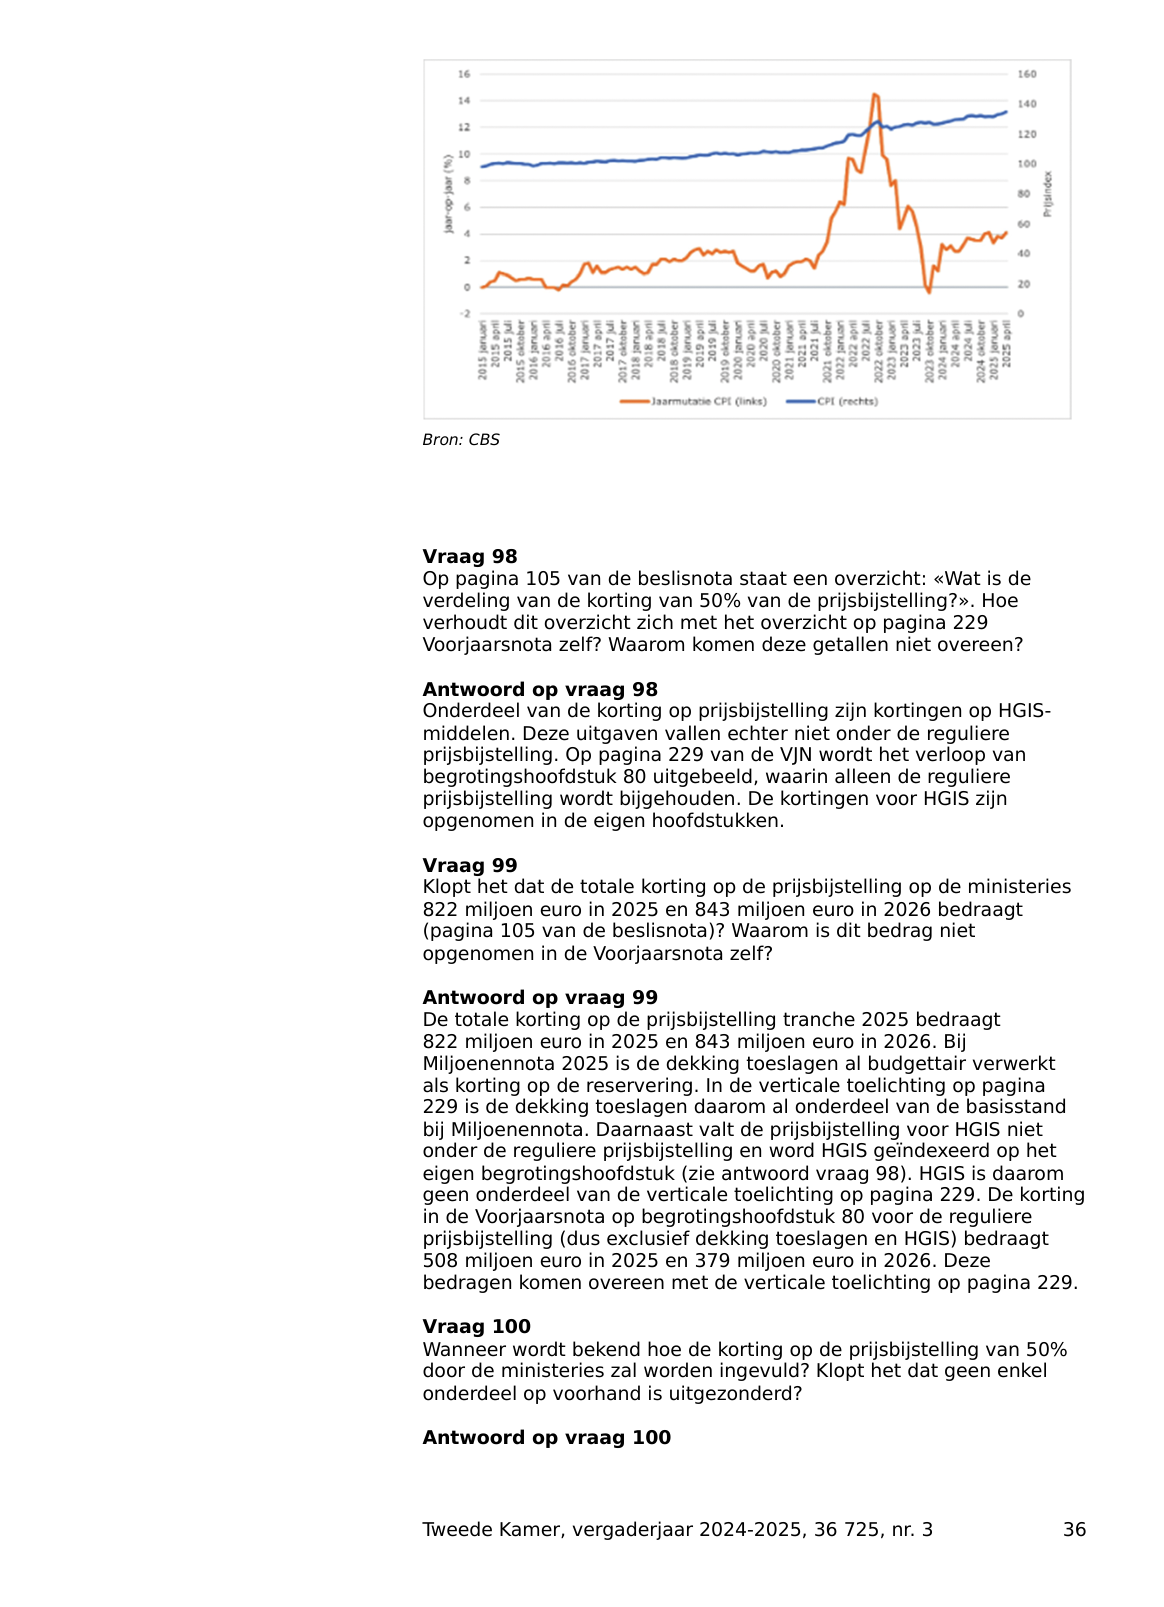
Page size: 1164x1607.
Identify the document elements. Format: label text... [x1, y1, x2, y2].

text Onderdeel van de korting op prijsbijstelling zijn kortingen op HGIS-middelen. Deze uitgaven vallen echter niet onder de reguliere prijsbijstelling. Op pagina 229 van de VJN wordt het verloop van begrotingshoofdstuk 80 uitgebeeld, waarin alleen de reguliere prijsbijstelling wordt bijgehouden. De kortingen voor HGIS zijn opgenomen in de eigen hoofdstukken. [422, 700, 1087, 832]
text Bron: CBS [422, 431, 1072, 449]
text Vraag 99 [422, 854, 1087, 876]
text Vraag 100 [422, 1316, 1087, 1338]
text Antwoord op vraag 98 [422, 678, 1087, 700]
text Op pagina 105 van de beslisnota staat een overzicht: «Wat is de verdeling van de korting van 50% van de prijsbijstelling?». Hoe verhoudt dit overzicht zich met het overzicht op pagina 229 Voorjaarsnota zelf? Waarom komen deze getallen niet overeen? [422, 568, 1087, 656]
text Antwoord op vraag 99 [422, 987, 1087, 1008]
text De totale korting op de prijsbijstelling tranche 2025 bedraagt 822 miljoen euro in 2025 en 843 miljoen euro in 2026. Bij Miljoenennota 2025 is de dekking toeslagen al budgettair verwerkt als korting op de reservering. In de verticale toelichting op pagina 229 is de dekking toeslagen daarom al onderdeel van de basisstand bij Miljoenennota. Daarnaast valt de prijsbijstelling voor HGIS niet onder de reguliere prijsbijstelling en word HGIS geïndexeerd op het eigen begrotingshoofdstuk (zie antwoord vraag 98). HGIS is daarom geen onderdeel van de verticale toelichting op pagina 229. De korting in de Voorjaarsnota op begrotingshoofdstuk 80 voor de reguliere prijsbijstelling (dus exclusief dekking toeslagen en HGIS) bedraagt 508 miljoen euro in 2025 en 379 miljoen euro in 2026. Deze bedragen komen overeen met de verticale toelichting op pagina 229. [422, 1008, 1087, 1294]
text Wanneer wordt bekend hoe de korting op de prijsbijstelling van 50% door de ministeries zal worden ingevuld? Klopt het dat geen enkel onderdeel op voorhand is uitgezonderd? [422, 1338, 1087, 1404]
text Klopt het dat de totale korting op de prijsbijstelling op de ministeries 822 miljoen euro in 2025 en 843 miljoen euro in 2026 bedraagt (pagina 105 van de beslisnota)? Waarom is dit bedrag niet opgenomen in de Voorjaarsnota zelf? [422, 876, 1087, 964]
picture [422, 59, 1072, 420]
text Vraag 98 [422, 546, 1087, 568]
text Antwoord op vraag 100 [422, 1427, 1087, 1448]
